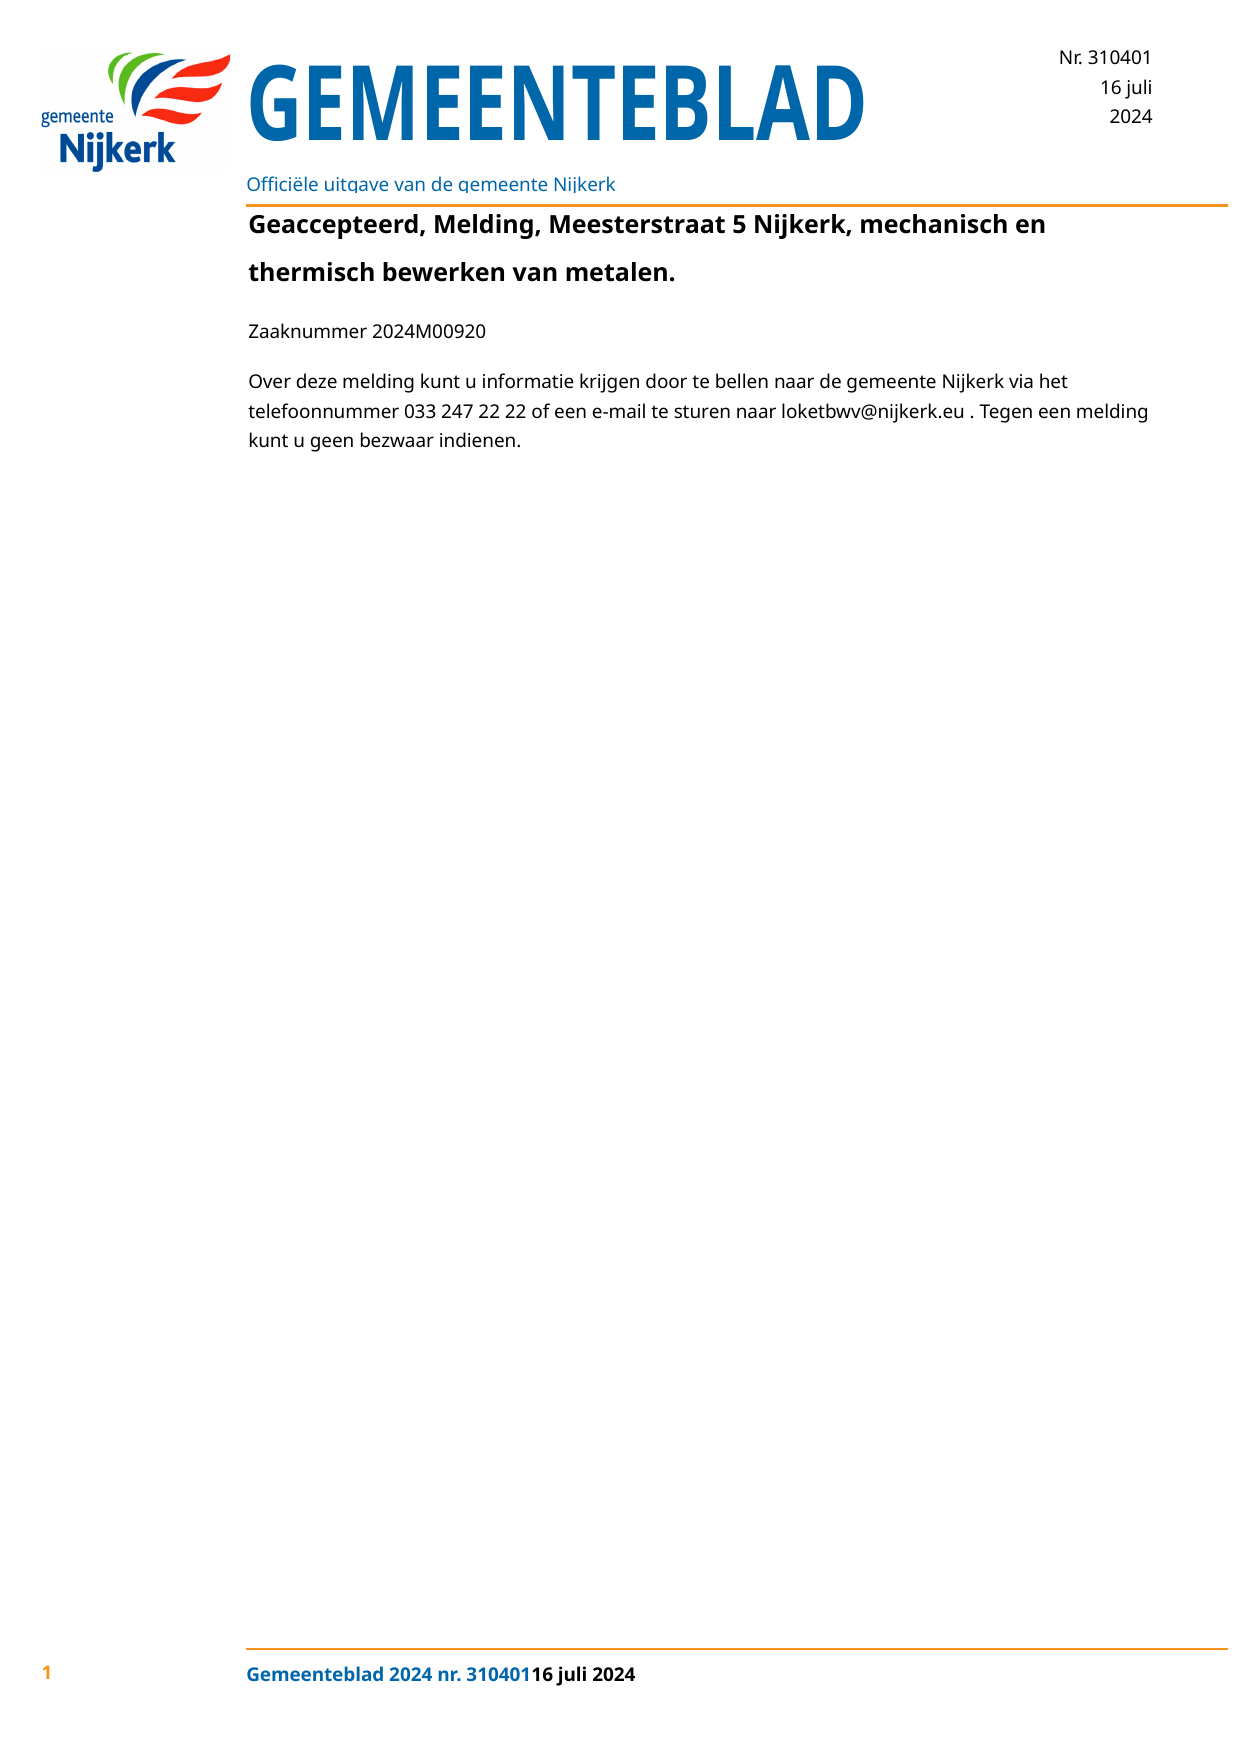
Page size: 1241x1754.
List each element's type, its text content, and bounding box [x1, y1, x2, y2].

text Zaaknummer 2024M00920 [248, 318, 1152, 344]
picture [41, 47, 231, 172]
text Over deze melding kunt u informatie krijgen door te bellen naar de gemeente Nijkerk via het telefoonnummer 033 247 22 22 of een e-mail te sturen naar loketbwv@nijkerk.eu . Tegen een melding kunt u geen bezwaar indienen. [248, 368, 1152, 453]
text Geaccepteerd, Melding, Meesterstraat 5 Nijkerk, mechanisch en thermisch bewerken van metalen. [248, 207, 1152, 288]
